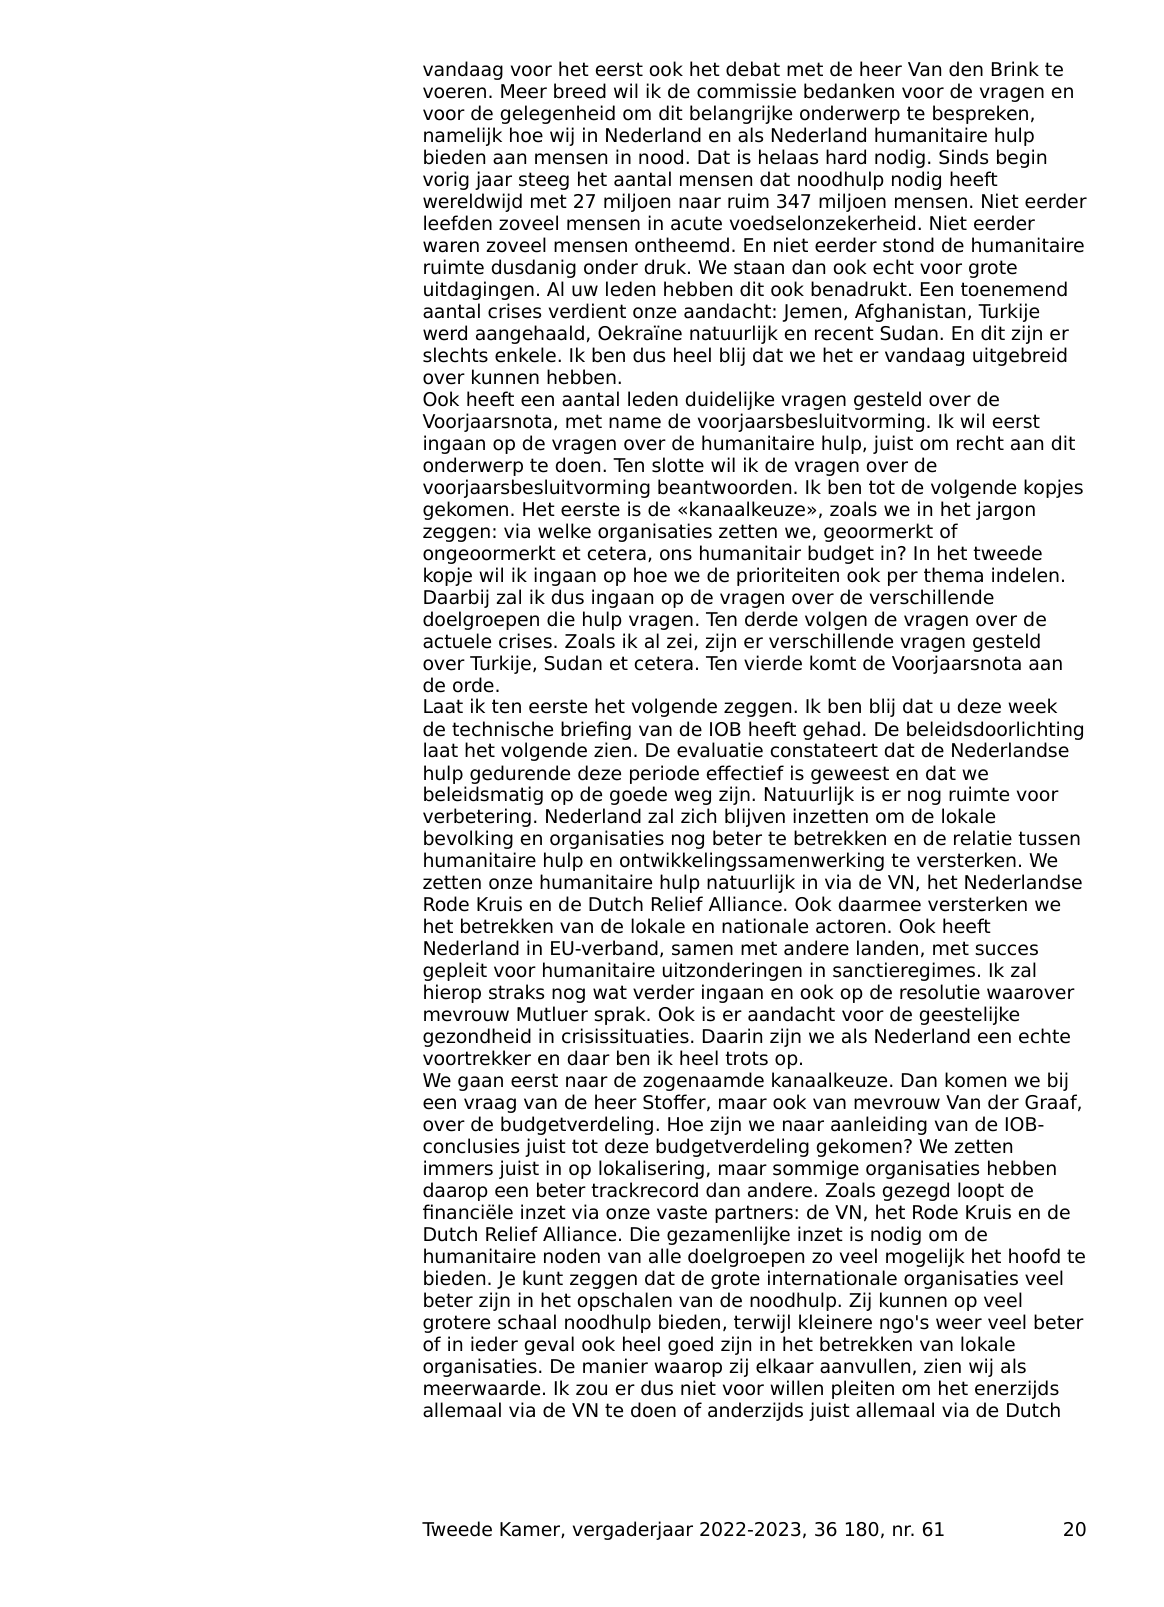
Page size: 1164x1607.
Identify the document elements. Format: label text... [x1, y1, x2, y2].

text vandaag voor het eerst ook het debat met de heer Van den Brink te voeren. Meer breed wil ik de commissie bedanken voor de vragen en voor de gelegenheid om dit belangrijke onderwerp te bespreken, namelijk hoe wij in Nederland en als Nederland humanitaire hulp bieden aan mensen in nood. Dat is helaas hard nodig. Sinds begin vorig jaar steeg het aantal mensen dat noodhulp nodig heeft wereldwijd met 27 miljoen naar ruim 347 miljoen mensen. Niet eerder leefden zoveel mensen in acute voedselonzekerheid. Niet eerder waren zoveel mensen ontheemd. En niet eerder stond de humanitaire ruimte dusdanig onder druk. We staan dan ook echt voor grote uitdagingen. Al uw leden hebben dit ook benadrukt. Een toenemend aantal crises verdient onze aandacht: Jemen, Afghanistan, Turkije werd aangehaald, Oekraïne natuurlijk en recent Sudan. En dit zijn er slechts enkele. Ik ben dus heel blij dat we het er vandaag uitgebreid over kunnen hebben. [422, 59, 1087, 389]
text Laat ik ten eerste het volgende zeggen. Ik ben blij dat u deze week de technische briefing van de IOB heeft gehad. De beleidsdoorlichting laat het volgende zien. De evaluatie constateert dat de Nederlandse hulp gedurende deze periode effectief is geweest en dat we beleidsmatig op de goede weg zijn. Natuurlijk is er nog ruimte voor verbetering. Nederland zal zich blijven inzetten om de lokale bevolking en organisaties nog beter te betrekken en de relatie tussen humanitaire hulp en ontwikkelingssamenwerking te versterken. We zetten onze humanitaire hulp natuurlijk in via de VN, het Nederlandse Rode Kruis en de Dutch Relief Alliance. Ook daarmee versterken we het betrekken van de lokale en nationale actoren. Ook heeft Nederland in EU-verband, samen met andere landen, met succes gepleit voor humanitaire uitzonderingen in sanctieregimes. Ik zal hierop straks nog wat verder ingaan en ook op de resolutie waarover mevrouw Mutluer sprak. Ook is er aandacht voor de geestelijke gezondheid in crisissituaties. Daarin zijn we als Nederland een echte voortrekker en daar ben ik heel trots op. [422, 696, 1087, 1070]
text We gaan eerst naar de zogenaamde kanaalkeuze. Dan komen we bij een vraag van de heer Stoffer, maar ook van mevrouw Van der Graaf, over de budgetverdeling. Hoe zijn we naar aanleiding van de IOB-conclusies juist tot deze budgetverdeling gekomen? We zetten immers juist in op lokalisering, maar sommige organisaties hebben daarop een beter trackrecord dan andere. Zoals gezegd loopt de financiële inzet via onze vaste partners: de VN, het Rode Kruis en de Dutch Relief Alliance. Die gezamenlijke inzet is nodig om de humanitaire noden van alle doelgroepen zo veel mogelijk het hoofd te bieden. Je kunt zeggen dat de grote internationale organisaties veel beter zijn in het opschalen van de noodhulp. Zij kunnen op veel grotere schaal noodhulp bieden, terwijl kleinere ngo's weer veel beter of in ieder geval ook heel goed zijn in het betrekken van lokale organisaties. De manier waarop zij elkaar aanvullen, zien wij als meerwaarde. Ik zou er dus niet voor willen pleiten om het enerzijds allemaal via de VN te doen of anderzijds juist allemaal via de Dutch [422, 1070, 1087, 1422]
text Ook heeft een aantal leden duidelijke vragen gesteld over de Voorjaarsnota, met name de voorjaarsbesluitvorming. Ik wil eerst ingaan op de vragen over de humanitaire hulp, juist om recht aan dit onderwerp te doen. Ten slotte wil ik de vragen over de voorjaarsbesluitvorming beantwoorden. Ik ben tot de volgende kopjes gekomen. Het eerste is de «kanaalkeuze», zoals we in het jargon zeggen: via welke organisaties zetten we, geoormerkt of ongeoormerkt et cetera, ons humanitair budget in? In het tweede kopje wil ik ingaan op hoe we de prioriteiten ook per thema indelen. Daarbij zal ik dus ingaan op de vragen over de verschillende doelgroepen die hulp vragen. Ten derde volgen de vragen over de actuele crises. Zoals ik al zei, zijn er verschillende vragen gesteld over Turkije, Sudan et cetera. Ten vierde komt de Voorjaarsnota aan de orde. [422, 389, 1087, 696]
